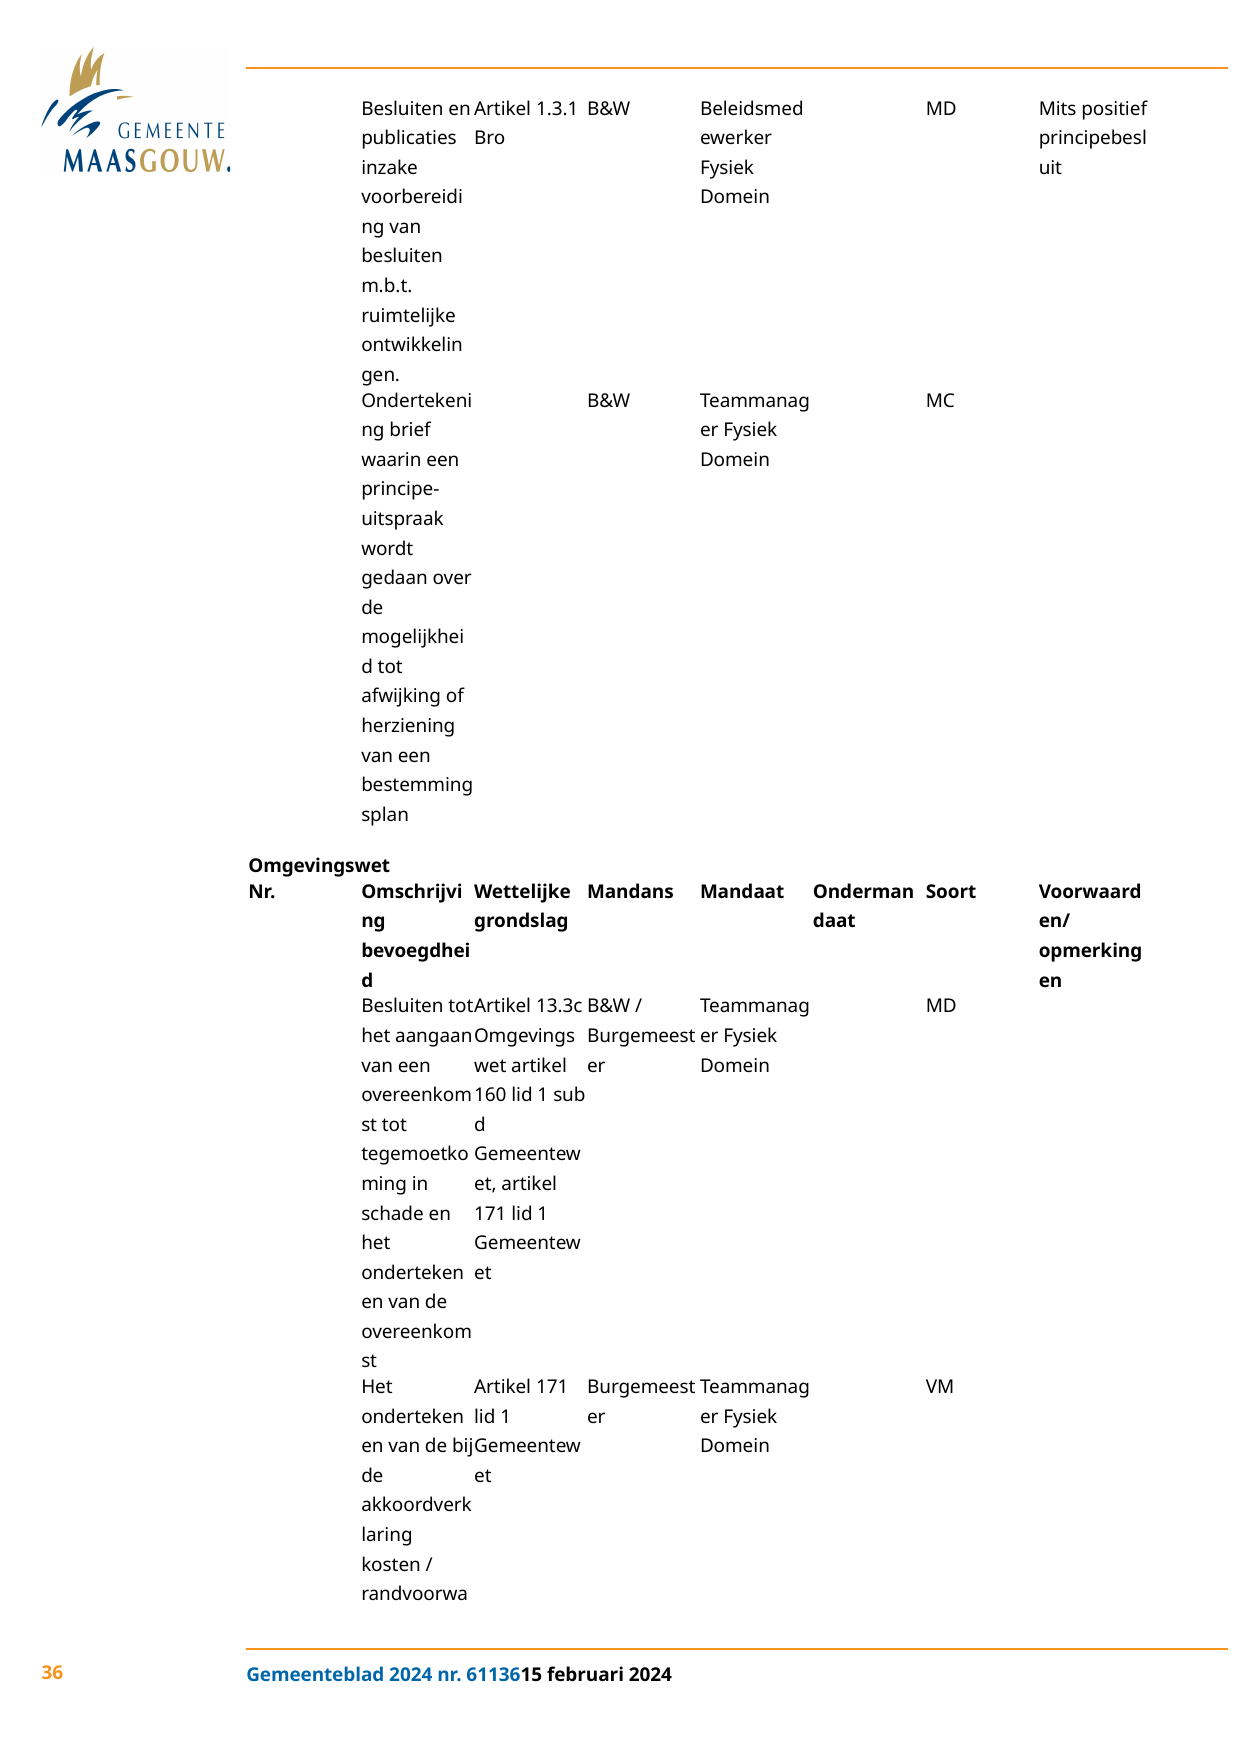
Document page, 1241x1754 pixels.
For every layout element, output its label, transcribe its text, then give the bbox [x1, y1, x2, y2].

table_cell [1039, 387, 1152, 827]
table_cell [248, 993, 361, 1373]
table_cell [813, 387, 926, 827]
table_cell [1039, 993, 1152, 1373]
table_cell Omgevingswet [248, 853, 474, 878]
table_cell [813, 827, 926, 852]
table_cell Artikel 1.3.1 Bro [474, 95, 587, 387]
table_cell [248, 387, 361, 827]
table_cell [700, 827, 813, 852]
table_cell [813, 95, 926, 387]
table_cell [1039, 853, 1152, 878]
table_cell Ondertekening brief waarin een principe-uitspraak wordt gedaan over de mogelijkheid tot afwijking of herziening van een bestemmingsplan [361, 387, 474, 827]
table_cell Het ondertekenen van de bij de akkoordverklaring kosten / randvoorwa [361, 1373, 474, 1606]
table_cell MC [926, 387, 1038, 827]
table_cell Beleidsmedewerker Fysiek Domein [700, 95, 813, 387]
table_cell [700, 853, 813, 878]
table_cell [474, 853, 587, 878]
table_cell Teammanager Fysiek Domein [700, 1373, 813, 1606]
table_cell VM [926, 1373, 1038, 1606]
table_cell Teammanager Fysiek Domein [700, 993, 813, 1373]
table_cell Soort [926, 878, 1038, 993]
table_cell Artikel 13.3c Omgevingswet artikel 160 lid 1 sub d Gemeentewet, artikel 171 lid 1 Gemeentewet [474, 993, 587, 1373]
table_cell [248, 1373, 361, 1606]
table_cell Besluiten en publicaties inzake voorbereiding van besluiten m.b.t. ruimtelijke ontwikkelingen. [361, 95, 474, 387]
table_cell Nr. [248, 878, 361, 993]
table_cell B&W [587, 95, 700, 387]
table_cell Mandaat [700, 878, 813, 993]
table_cell [926, 827, 1038, 852]
table_cell [474, 387, 587, 827]
table_cell [1039, 1373, 1152, 1606]
table_cell [587, 853, 700, 878]
table_cell MD [926, 95, 1038, 387]
table_cell [813, 853, 926, 878]
table_cell B&W / Burgemeester [587, 993, 700, 1373]
table_cell Artikel 171 lid 1 Gemeentewet [474, 1373, 587, 1606]
table_cell Ondermandaat [813, 878, 926, 993]
table_cell [248, 827, 361, 852]
table_cell [248, 95, 361, 387]
table_cell Omschrijving bevoegdheid [361, 878, 474, 993]
table_cell [474, 827, 587, 852]
table_cell Besluiten tot het aangaan van een overeenkomst tot tegemoetkoming in schade en het ondertekenen van de overeenkomst [361, 993, 474, 1373]
table_cell Voorwaarden/opmerkingen [1039, 878, 1152, 993]
table_cell [361, 827, 474, 852]
table_cell Teammanager Fysiek Domein [700, 387, 813, 827]
table_cell Mandans [587, 878, 700, 993]
picture [41, 47, 231, 172]
table_cell [813, 1373, 926, 1606]
table_cell [1039, 827, 1152, 852]
table_cell B&W [587, 387, 700, 827]
table_cell Mits positief principebesluit [1039, 95, 1152, 387]
table_cell Burgemeester [587, 1373, 700, 1606]
table_cell [587, 827, 700, 852]
table_cell MD [926, 993, 1038, 1373]
table_cell [813, 993, 926, 1373]
table_cell [926, 853, 1038, 878]
table_cell Wettelijke grondslag [474, 878, 587, 993]
